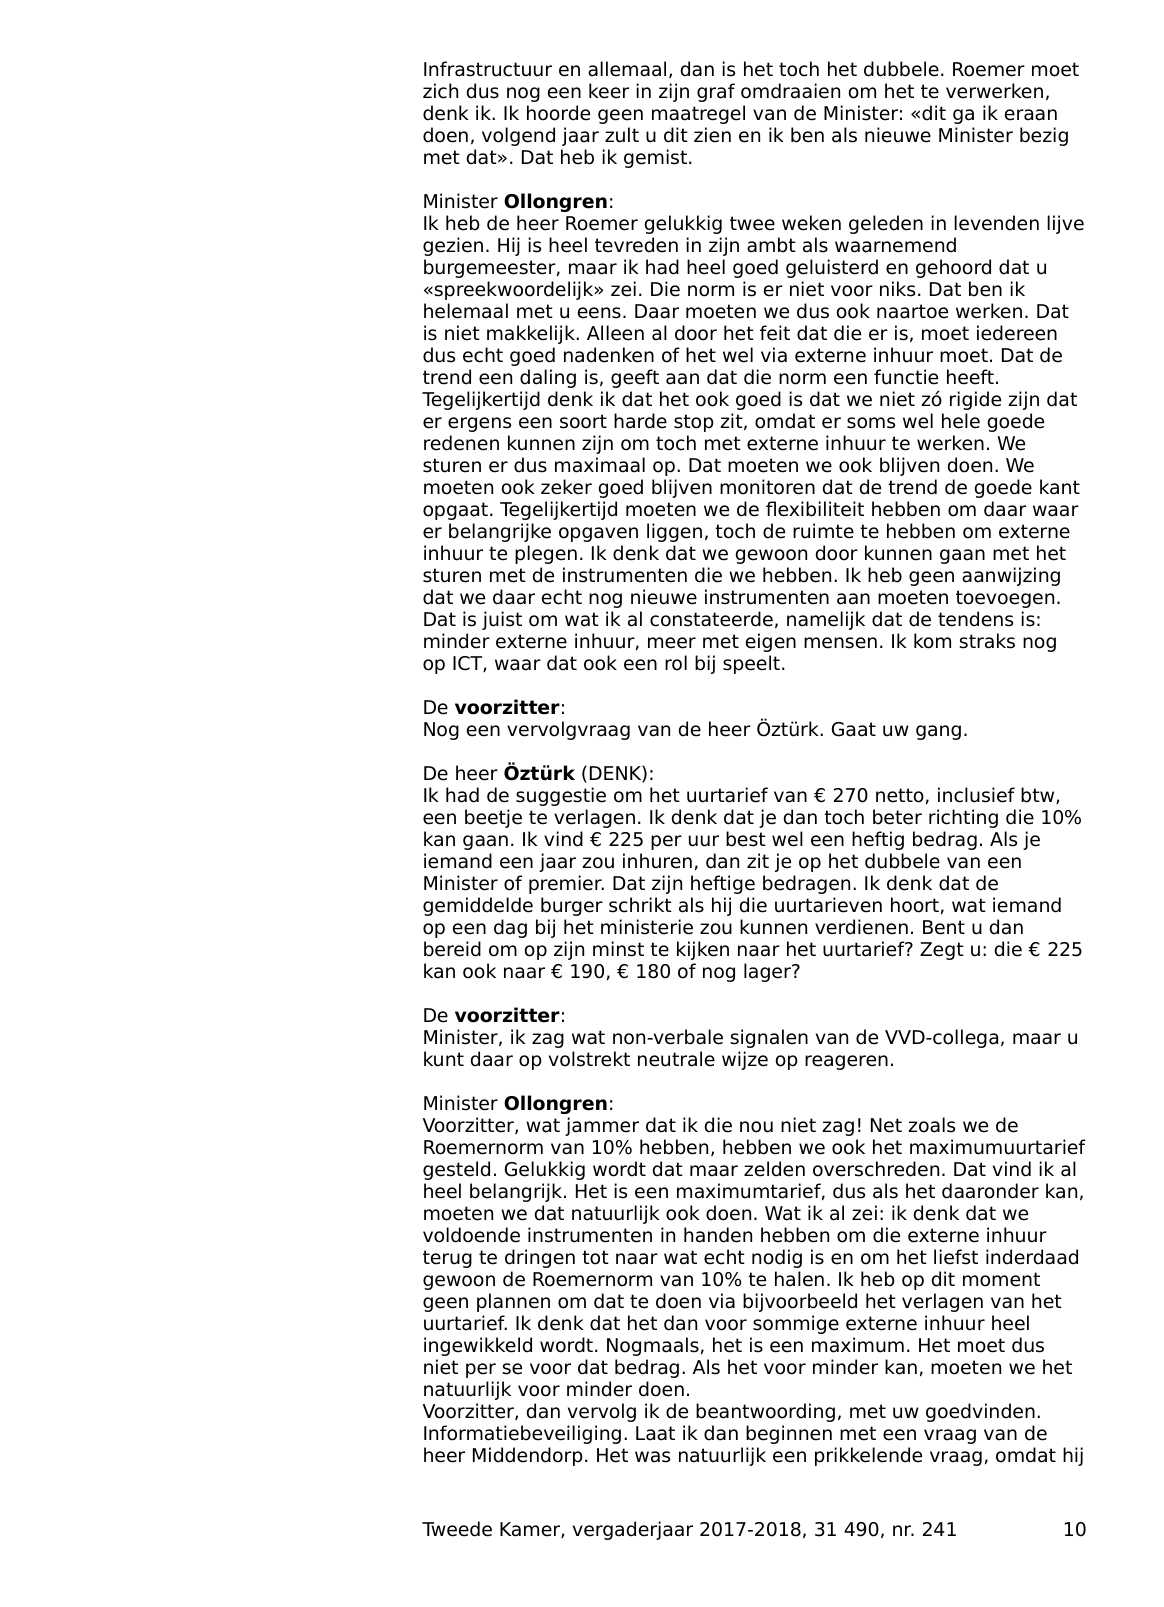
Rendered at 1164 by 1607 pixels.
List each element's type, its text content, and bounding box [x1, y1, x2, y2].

text Minister Ollongren: [422, 1093, 1087, 1115]
text Ik heb de heer Roemer gelukkig twee weken geleden in levenden lijve gezien. Hij is heel tevreden in zijn ambt als waarnemend burgemeester, maar ik had heel goed geluisterd en gehoord dat u «spreekwoordelijk» zei. Die norm is er niet voor niks. Dat ben ik helemaal met u eens. Daar moeten we dus ook naartoe werken. Dat is niet makkelijk. Alleen al door het feit dat die er is, moet iedereen dus echt goed nadenken of het wel via externe inhuur moet. Dat de trend een daling is, geeft aan dat die norm een functie heeft. Tegelijkertijd denk ik dat het ook goed is dat we niet zó rigide zijn dat er ergens een soort harde stop zit, omdat er soms wel hele goede redenen kunnen zijn om toch met externe inhuur te werken. We sturen er dus maximaal op. Dat moeten we ook blijven doen. We moeten ook zeker goed blijven monitoren dat de trend de goede kant opgaat. Tegelijkertijd moeten we de flexibiliteit hebben om daar waar er belangrijke opgaven liggen, toch de ruimte te hebben om externe inhuur te plegen. Ik denk dat we gewoon door kunnen gaan met het sturen met de instrumenten die we hebben. Ik heb geen aanwijzing dat we daar echt nog nieuwe instrumenten aan moeten toevoegen. Dat is juist om wat ik al constateerde, namelijk dat de tendens is: minder externe inhuur, meer met eigen mensen. Ik kom straks nog op ICT, waar dat ook een rol bij speelt. [422, 213, 1087, 675]
text Ik had de suggestie om het uurtarief van € 270 netto, inclusief btw, een beetje te verlagen. Ik denk dat je dan toch beter richting die 10% kan gaan. Ik vind € 225 per uur best wel een heftig bedrag. Als je iemand een jaar zou inhuren, dan zit je op het dubbele van een Minister of premier. Dat zijn heftige bedragen. Ik denk dat de gemiddelde burger schrikt als hij die uurtarieven hoort, wat iemand op een dag bij het ministerie zou kunnen verdienen. Bent u dan bereid om op zijn minst te kijken naar het uurtarief? Zegt u: die € 225 kan ook naar € 190, € 180 of nog lager? [422, 785, 1087, 983]
text De voorzitter: [422, 1005, 1087, 1027]
text Voorzitter, wat jammer dat ik die nou niet zag! Net zoals we de Roemernorm van 10% hebben, hebben we ook het maximumuurtarief gesteld. Gelukkig wordt dat maar zelden overschreden. Dat vind ik al heel belangrijk. Het is een maximumtarief, dus als het daaronder kan, moeten we dat natuurlijk ook doen. Wat ik al zei: ik denk dat we voldoende instrumenten in handen hebben om die externe inhuur terug te dringen tot naar wat echt nodig is en om het liefst inderdaad gewoon de Roemernorm van 10% te halen. Ik heb op dit moment geen plannen om dat te doen via bijvoorbeeld het verlagen van het uurtarief. Ik denk dat het dan voor sommige externe inhuur heel ingewikkeld wordt. Nogmaals, het is een maximum. Het moet dus niet per se voor dat bedrag. Als het voor minder kan, moeten we het natuurlijk voor minder doen. [422, 1115, 1087, 1401]
text De voorzitter: [422, 697, 1087, 719]
text Voorzitter, dan vervolg ik de beantwoording, met uw goedvinden. Informatiebeveiliging. Laat ik dan beginnen met een vraag van de heer Middendorp. Het was natuurlijk een prikkelende vraag, omdat hij [422, 1401, 1087, 1467]
text Minister, ik zag wat non-verbale signalen van de VVD-collega, maar u kunt daar op volstrekt neutrale wijze op reageren. [422, 1027, 1087, 1071]
text Nog een vervolgvraag van de heer Öztürk. Gaat uw gang. [422, 719, 1087, 741]
text Minister Ollongren: [422, 191, 1087, 213]
text Infrastructuur en allemaal, dan is het toch het dubbele. Roemer moet zich dus nog een keer in zijn graf omdraaien om het te verwerken, denk ik. Ik hoorde geen maatregel van de Minister: «dit ga ik eraan doen, volgend jaar zult u dit zien en ik ben als nieuwe Minister bezig met dat». Dat heb ik gemist. [422, 59, 1087, 169]
text De heer Öztürk (DENK): [422, 763, 1087, 785]
